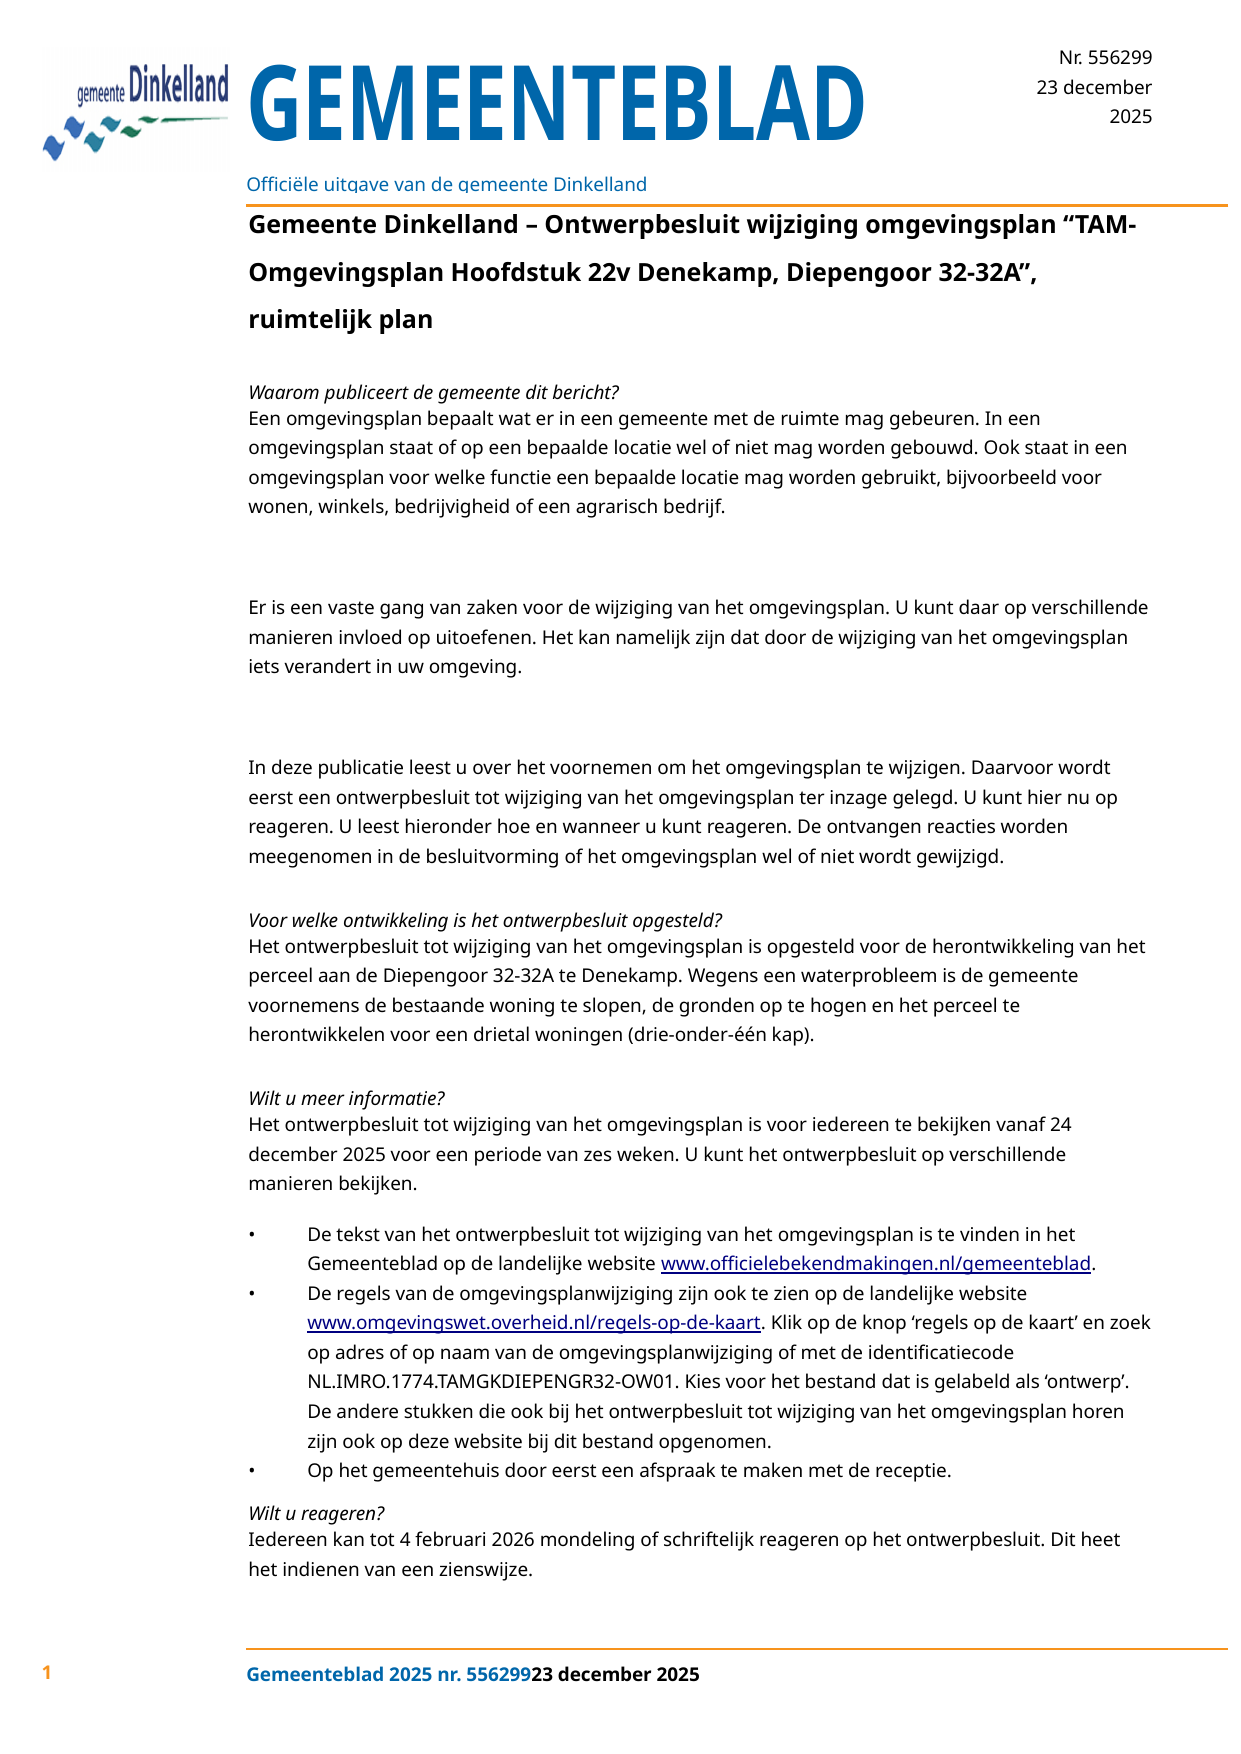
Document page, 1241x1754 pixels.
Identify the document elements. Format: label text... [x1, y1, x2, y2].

text Wilt u meer informatie? [248, 1086, 1152, 1111]
text Gemeente Dinkelland – Ontwerpbesluit wijziging omgevingsplan “TAM-Omgevingsplan Hoofdstuk 22v Denekamp, Diepengoor 32-32A”, ruimtelijk plan [248, 207, 1152, 336]
text In deze publicatie leest u over het voornemen om het omgevingsplan te wijzigen. Daarvoor wordt eerst een ontwerpbesluit tot wijziging van het omgevingsplan ter inzage gelegd. U kunt hier nu op reageren. U leest hieronder hoe en wanneer u kunt reageren. De ontvangen reacties worden meegenomen in de besluitvorming of het omgevingsplan wel of niet wordt gewijzigd. [248, 754, 1152, 869]
text Een omgevingsplan bepaalt wat er in een gemeente met de ruimte mag gebeuren. In een omgevingsplan staat of op een bepaalde locatie wel of niet mag worden gebouwd. Ook staat in een omgevingsplan voor welke functie een bepaalde locatie mag worden gebruikt, bijvoorbeeld voor wonen, winkels, bedrijvigheid of een agrarisch bedrijf. [248, 405, 1152, 519]
list Op het gemeentehuis door eerst een afspraak te maken met de receptie. [248, 1457, 1152, 1483]
text Wilt u reageren? [248, 1501, 1152, 1526]
text Er is een vaste gang van zaken voor de wijziging van het omgevingsplan. U kunt daar op verschillende manieren invloed op uitoefenen. Het kan namelijk zijn dat door de wijziging van het omgevingsplan iets verandert in uw omgeving. [248, 594, 1152, 679]
list De tekst van het ontwerpbesluit tot wijziging van het omgevingsplan is te vinden in het Gemeenteblad op de landelijke website www.officielebekendmakingen.nl/gemeenteblad. [248, 1221, 1152, 1276]
text Iedereen kan tot 4 februari 2026 mondeling of schriftelijk reageren op het ontwerpbesluit. Dit heet het indienen van een zienswijze. [248, 1526, 1152, 1582]
text Het ontwerpbesluit tot wijziging van het omgevingsplan is opgesteld voor de herontwikkeling van het perceel aan de Diepengoor 32-32A te Denekamp. Wegens een waterprobleem is de gemeente voornemens de bestaande woning te slopen, de gronden op te hogen en het perceel te herontwikkelen voor een drietal woningen (drie-onder-één kap). [248, 933, 1152, 1047]
list De regels van de omgevingsplanwijziging zijn ook te zien op de landelijke website www.omgevingswet.overheid.nl/regels-op-de-kaart. Klik op de knop ‘regels op de kaart’ en zoek op adres of op naam van de omgevingsplanwijziging of met de identificatiecode NL.IMRO.1774.TAMGKDIEPENGR32-OW01. Kies voor het bestand dat is gelabeld als ‘ontwerp’. De andere stukken die ook bij het ontwerpbesluit tot wijziging van het omgevingsplan horen zijn ook op deze website bij dit bestand opgenomen. [248, 1280, 1152, 1454]
text Waarom publiceert de gemeente dit bericht? [248, 379, 1152, 405]
picture [41, 47, 231, 172]
text Het ontwerpbesluit tot wijziging van het omgevingsplan is voor iedereen te bekijken vanaf 24 december 2025 voor een periode van zes weken. U kunt het ontwerpbesluit op verschillende manieren bekijken. [248, 1111, 1152, 1196]
text Voor welke ontwikkeling is het ontwerpbesluit opgesteld? [248, 907, 1152, 933]
